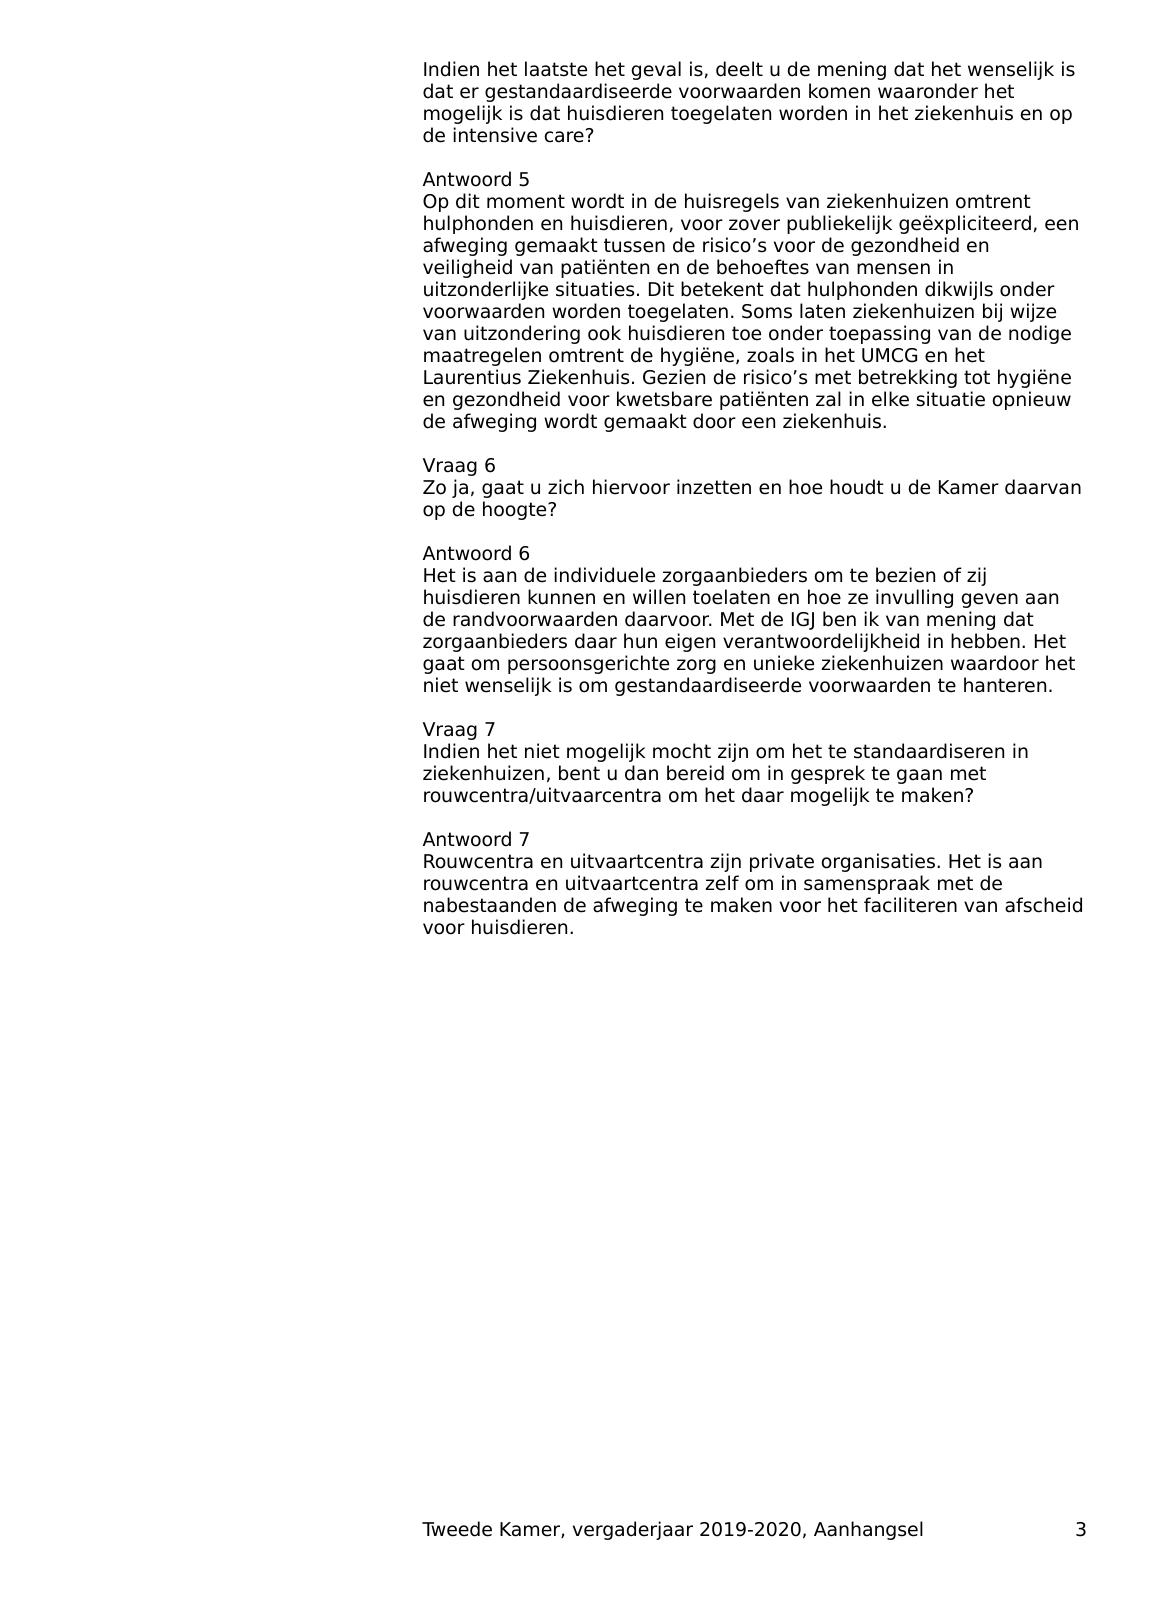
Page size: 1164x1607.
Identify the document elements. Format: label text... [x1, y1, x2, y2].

text Antwoord 6 [422, 543, 1087, 565]
text Zo ja, gaat u zich hiervoor inzetten en hoe houdt u de Kamer daarvan op de hoogte? [422, 477, 1087, 521]
text Rouwcentra en uitvaartcentra zijn private organisaties. Het is aan rouwcentra en uitvaartcentra zelf om in samenspraak met de nabestaanden de afweging te maken voor het faciliteren van afscheid voor huisdieren. [422, 851, 1087, 939]
text Vraag 7 [422, 719, 1087, 741]
text Indien het niet mogelijk mocht zijn om het te standaardiseren in ziekenhuizen, bent u dan bereid om in gesprek te gaan met rouwcentra/uitvaarcentra om het daar mogelijk te maken? [422, 741, 1087, 807]
text Het is aan de individuele zorgaanbieders om te bezien of zij huisdieren kunnen en willen toelaten en hoe ze invulling geven aan de randvoorwaarden daarvoor. Met de IGJ ben ik van mening dat zorgaanbieders daar hun eigen verantwoordelijkheid in hebben. Het gaat om persoonsgerichte zorg en unieke ziekenhuizen waardoor het niet wenselijk is om gestandaardiseerde voorwaarden te hanteren. [422, 565, 1087, 697]
text Antwoord 5 [422, 169, 1087, 191]
text Antwoord 7 [422, 829, 1087, 851]
text Indien het laatste het geval is, deelt u de mening dat het wenselijk is dat er gestandaardiseerde voorwaarden komen waaronder het mogelijk is dat huisdieren toegelaten worden in het ziekenhuis en op de intensive care? [422, 59, 1087, 147]
text Op dit moment wordt in de huisregels van ziekenhuizen omtrent hulphonden en huisdieren, voor zover publiekelijk geëxpliciteerd, een afweging gemaakt tussen de risico’s voor de gezondheid en veiligheid van patiënten en de behoeftes van mensen in uitzonderlijke situaties. Dit betekent dat hulphonden dikwijls onder voorwaarden worden toegelaten. Soms laten ziekenhuizen bij wijze van uitzondering ook huisdieren toe onder toepassing van de nodige maatregelen omtrent de hygiëne, zoals in het UMCG en het Laurentius Ziekenhuis. Gezien de risico’s met betrekking tot hygiëne en gezondheid voor kwetsbare patiënten zal in elke situatie opnieuw de afweging wordt gemaakt door een ziekenhuis. [422, 191, 1087, 433]
text Vraag 6 [422, 455, 1087, 477]
